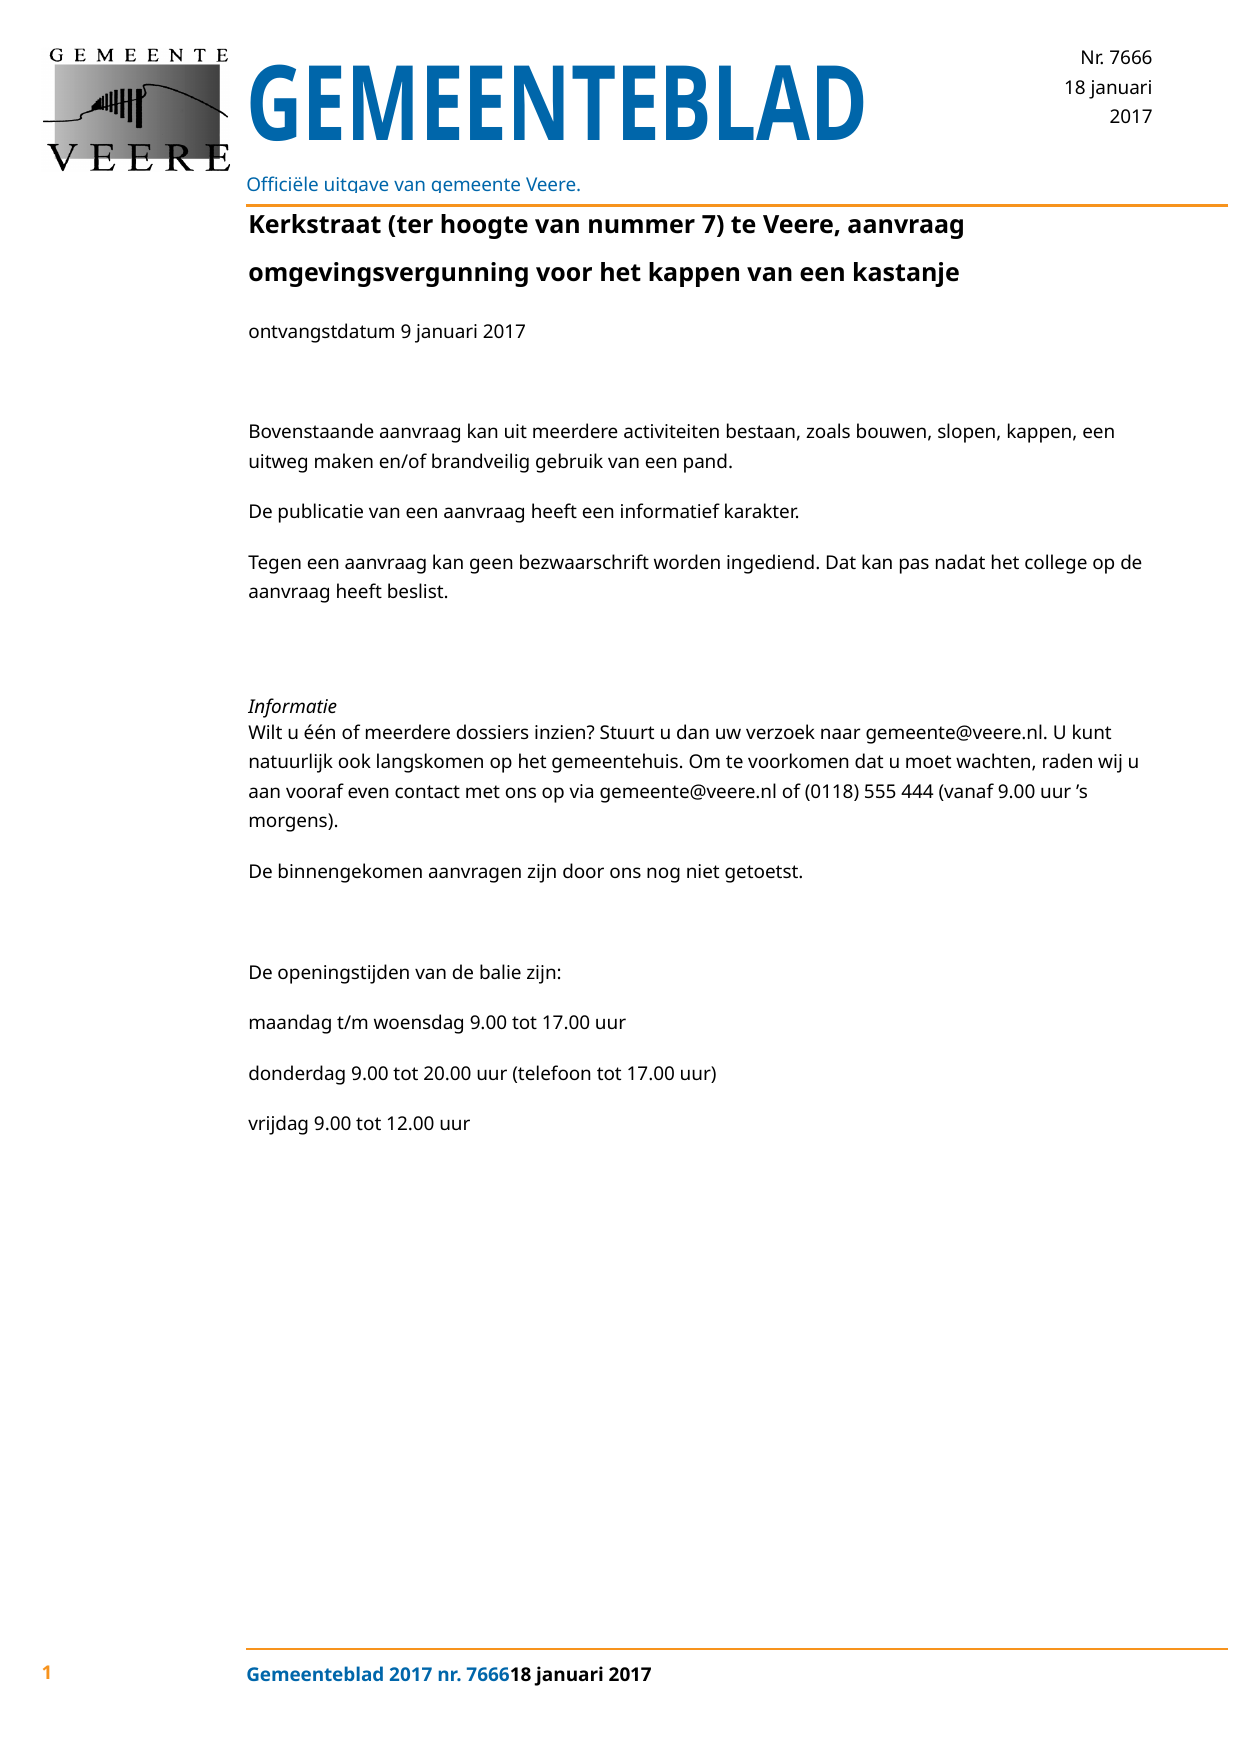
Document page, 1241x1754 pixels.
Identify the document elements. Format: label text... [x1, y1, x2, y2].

text Bovenstaande aanvraag kan uit meerdere activiteiten bestaan, zoals bouwen, slopen, kappen, een uitweg maken en/of brandveilig gebruik van een pand. [248, 419, 1152, 474]
picture [41, 47, 231, 172]
text De publicatie van een aanvraag heeft een informatief karakter. [248, 499, 1152, 524]
text Wilt u één of meerdere dossiers inzien? Stuurt u dan uw verzoek naar gemeente@veere.nl. U kunt natuurlijk ook langskomen op het gemeentehuis. Om te voorkomen dat u moet wachten, raden wij u aan vooraf even contact met ons op via gemeente@veere.nl of (0118) 555 444 (vanaf 9.00 uur ’s morgens). [248, 719, 1152, 833]
text Kerkstraat (ter hoogte van nummer 7) te Veere, aanvraag omgevingsvergunning voor het kappen van een kastanje [248, 207, 1152, 288]
text vrijdag 9.00 tot 12.00 uur [248, 1110, 1152, 1136]
text ontvangstdatum 9 januari 2017 [248, 318, 1152, 344]
text Tegen een aanvraag kan geen bezwaarschrift worden ingediend. Dat kan pas nadat het college op de aanvraag heeft beslist. [248, 549, 1152, 604]
text De binnengekomen aanvragen zijn door ons nog niet getoetst. [248, 858, 1152, 884]
text donderdag 9.00 tot 20.00 uur (telefoon tot 17.00 uur) [248, 1060, 1152, 1085]
text De openingstijden van de balie zijn: [248, 959, 1152, 984]
text maandag t/m woensdag 9.00 tot 17.00 uur [248, 1009, 1152, 1035]
text Informatie [248, 693, 1152, 719]
